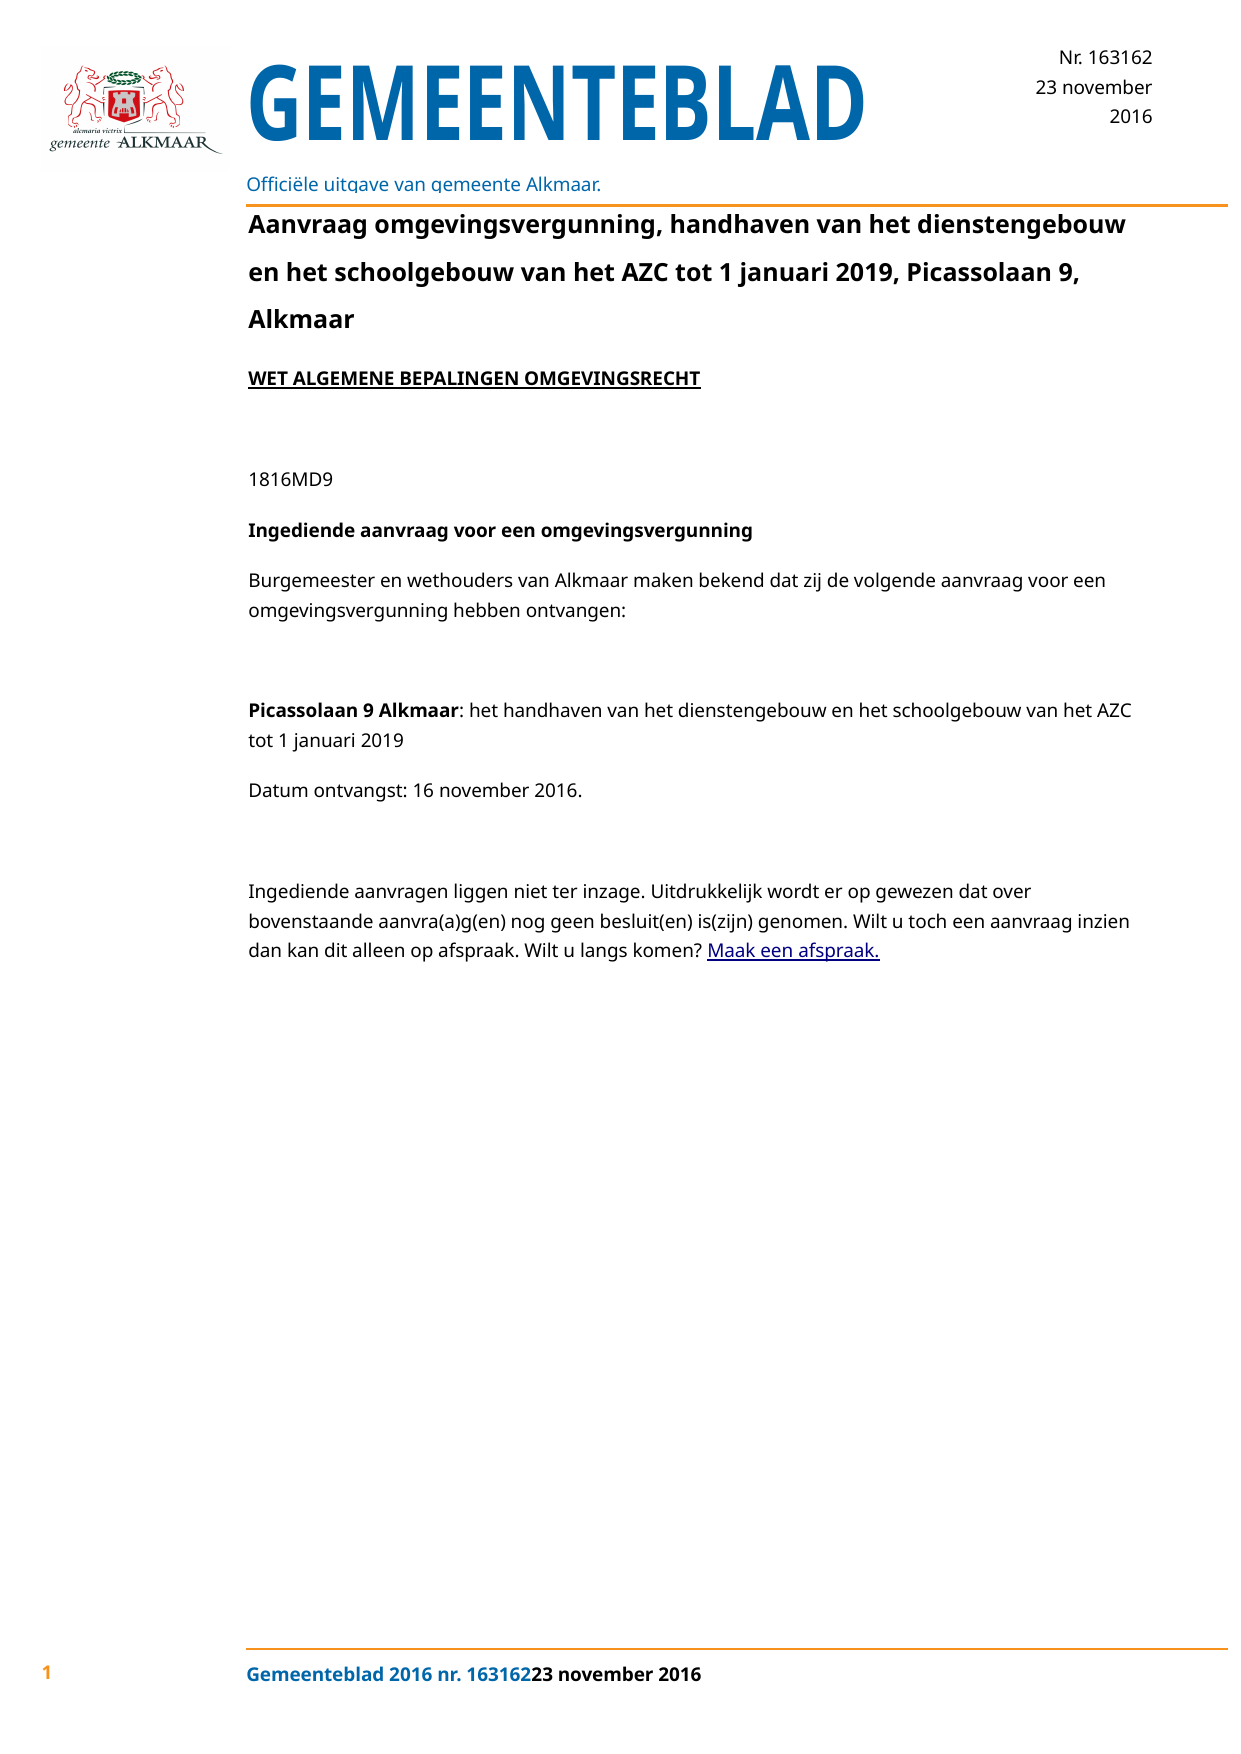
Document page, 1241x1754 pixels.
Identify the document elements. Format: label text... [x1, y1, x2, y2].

text Datum ontvangst: 16 november 2016. [248, 778, 1152, 803]
picture [41, 47, 231, 172]
text Burgemeester en wethouders van Alkmaar maken bekend dat zij de volgende aanvraag voor een omgevingsvergunning hebben ontvangen: [248, 567, 1152, 622]
text WET ALGEMENE BEPALINGEN OMGEVINGSRECHT [248, 366, 1152, 391]
text Ingediende aanvraag voor een omgevingsvergunning [248, 517, 1152, 542]
text 1816MD9 [248, 466, 1152, 492]
text Picassolaan 9 Alkmaar: het handhaven van het dienstengebouw en het schoolgebouw van het AZC tot 1 januari 2019 [248, 698, 1152, 753]
text Aanvraag omgevingsvergunning, handhaven van het dienstengebouw en het schoolgebouw van het AZC tot 1 januari 2019, Picassolaan 9, Alkmaar [248, 207, 1152, 336]
text Ingediende aanvragen liggen niet ter inzage. Uitdrukkelijk wordt er op gewezen dat over bovenstaande aanvra(a)g(en) nog geen besluit(en) is(zijn) genomen. Wilt u toch een aanvraag inzien dan kan dit alleen op afspraak. Wilt u langs komen? Maak een afspraak. [248, 878, 1152, 963]
